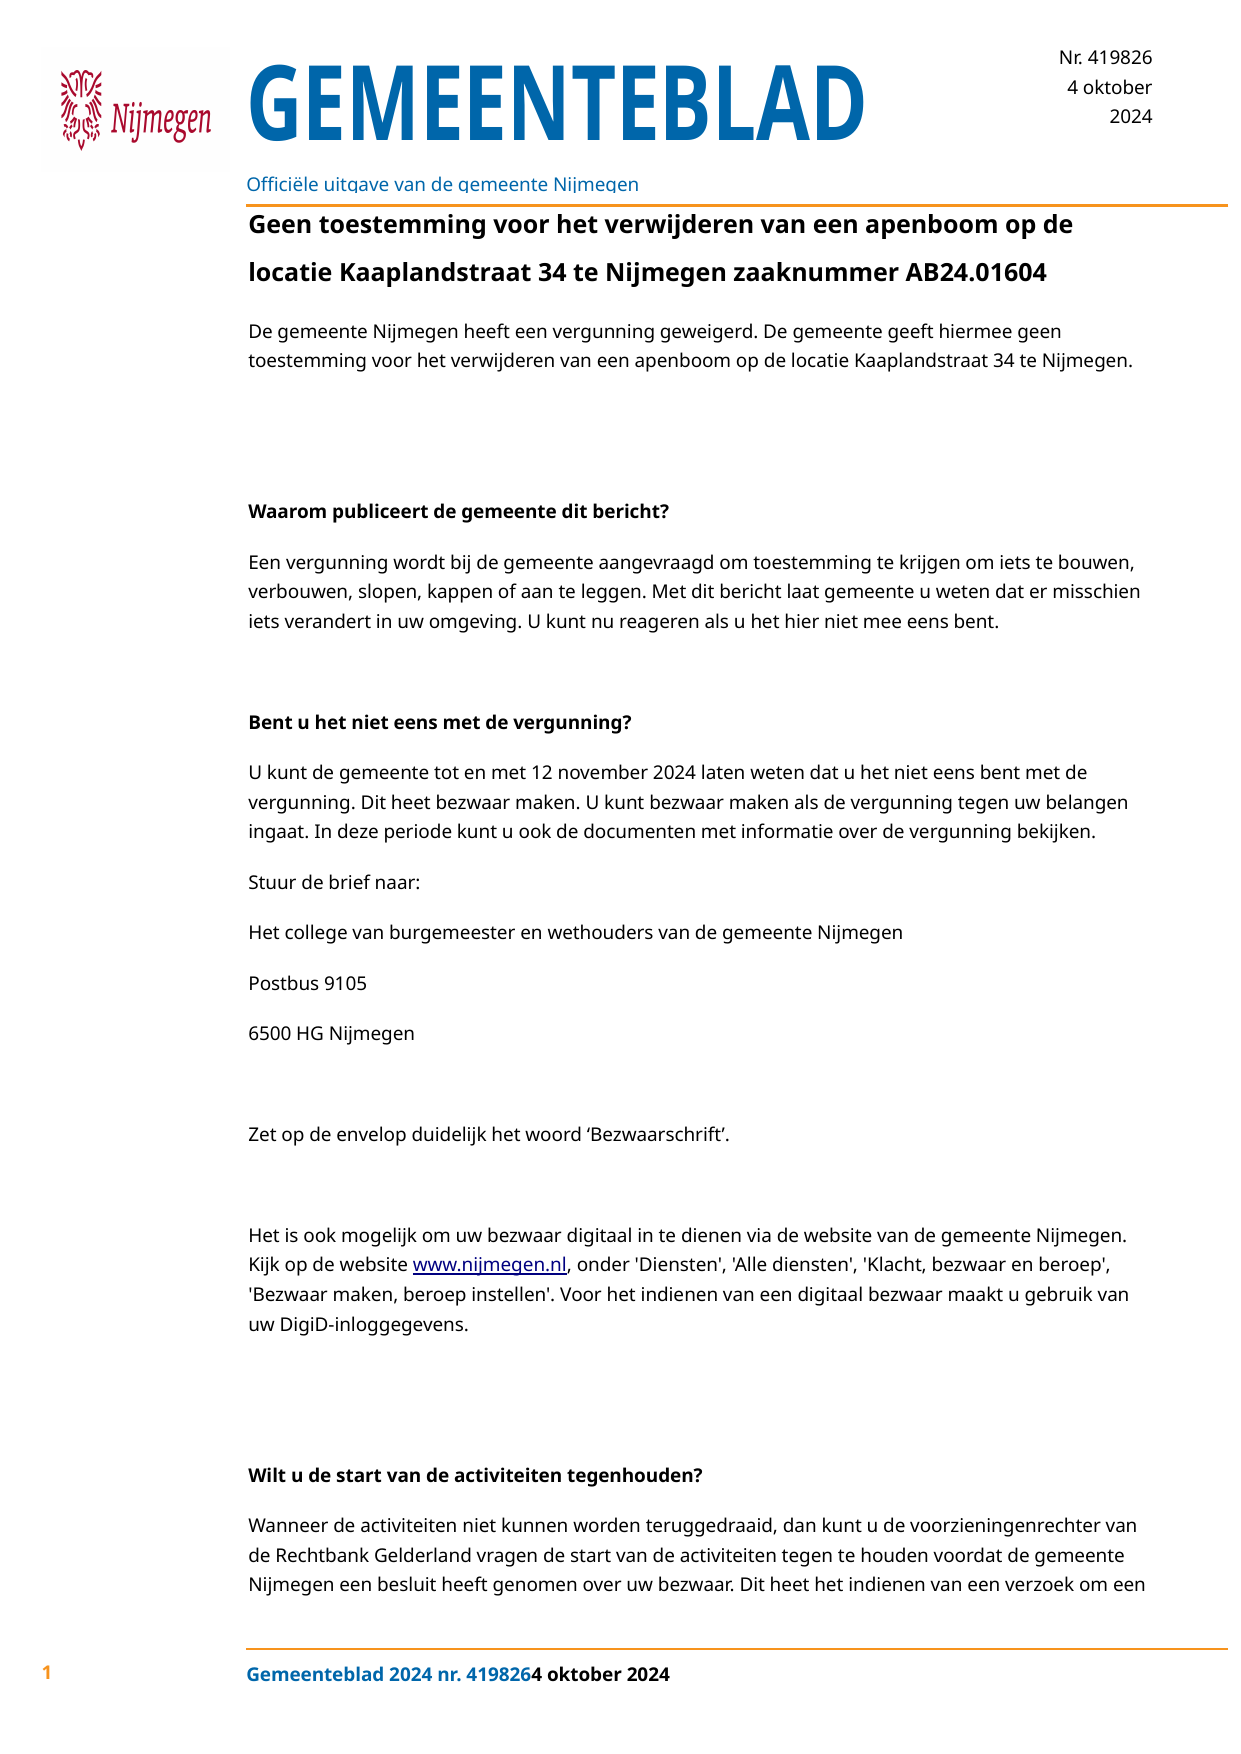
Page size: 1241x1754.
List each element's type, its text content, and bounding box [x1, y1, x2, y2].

text U kunt de gemeente tot en met 12 november 2024 laten weten dat u het niet eens bent met de vergunning. Dit heet bezwaar maken. U kunt bezwaar maken als de vergunning tegen uw belangen ingaat. In deze periode kunt u ook de documenten met informatie over de vergunning bekijken. [248, 759, 1152, 844]
text Stuur de brief naar: [248, 869, 1152, 895]
text Wilt u de start van de activiteiten tegenhouden? [248, 1462, 1152, 1488]
text Geen toestemming voor het verwijderen van een apenboom op de locatie Kaaplandstraat 34 te Nijmegen zaaknummer AB24.01604 [248, 207, 1152, 288]
text Bent u het niet eens met de vergunning? [248, 709, 1152, 735]
text Een vergunning wordt bij de gemeente aangevraagd om toestemming te krijgen om iets te bouwen, verbouwen, slopen, kappen of aan te leggen. Met dit bericht laat gemeente u weten dat er misschien iets verandert in uw omgeving. U kunt nu reageren als u het hier niet mee eens bent. [248, 549, 1152, 634]
picture [41, 47, 231, 172]
text Het college van burgemeester en wethouders van de gemeente Nijmegen [248, 919, 1152, 945]
text Wanneer de activiteiten niet kunnen worden teruggedraaid, dan kunt u de voorzieningenrechter van de Rechtbank Gelderland vragen de start van de activiteiten tegen te houden voordat de gemeente Nijmegen een besluit heeft genomen over uw bezwaar. Dit heet het indienen van een verzoek om een [248, 1512, 1152, 1597]
text Postbus 9105 [248, 970, 1152, 996]
text Het is ook mogelijk om uw bezwaar digitaal in te dienen via de website van de gemeente Nijmegen. Kijk op de website www.nijmegen.nl, onder 'Diensten', 'Alle diensten', 'Klacht, bezwaar en beroep', 'Bezwaar maken, beroep instellen'. Voor het indienen van een digitaal bezwaar maakt u gebruik van uw DigiD-inloggegevens. [248, 1222, 1152, 1337]
text Waarom publiceert de gemeente dit bericht? [248, 499, 1152, 524]
text De gemeente Nijmegen heeft een vergunning geweigerd. De gemeente geeft hiermee geen toestemming voor het verwijderen van een apenboom op de locatie Kaaplandstraat 34 te Nijmegen. [248, 318, 1152, 373]
text 6500 HG Nijmegen [248, 1020, 1152, 1046]
text Zet op de envelop duidelijk het woord ‘Bezwaarschrift’. [248, 1121, 1152, 1147]
